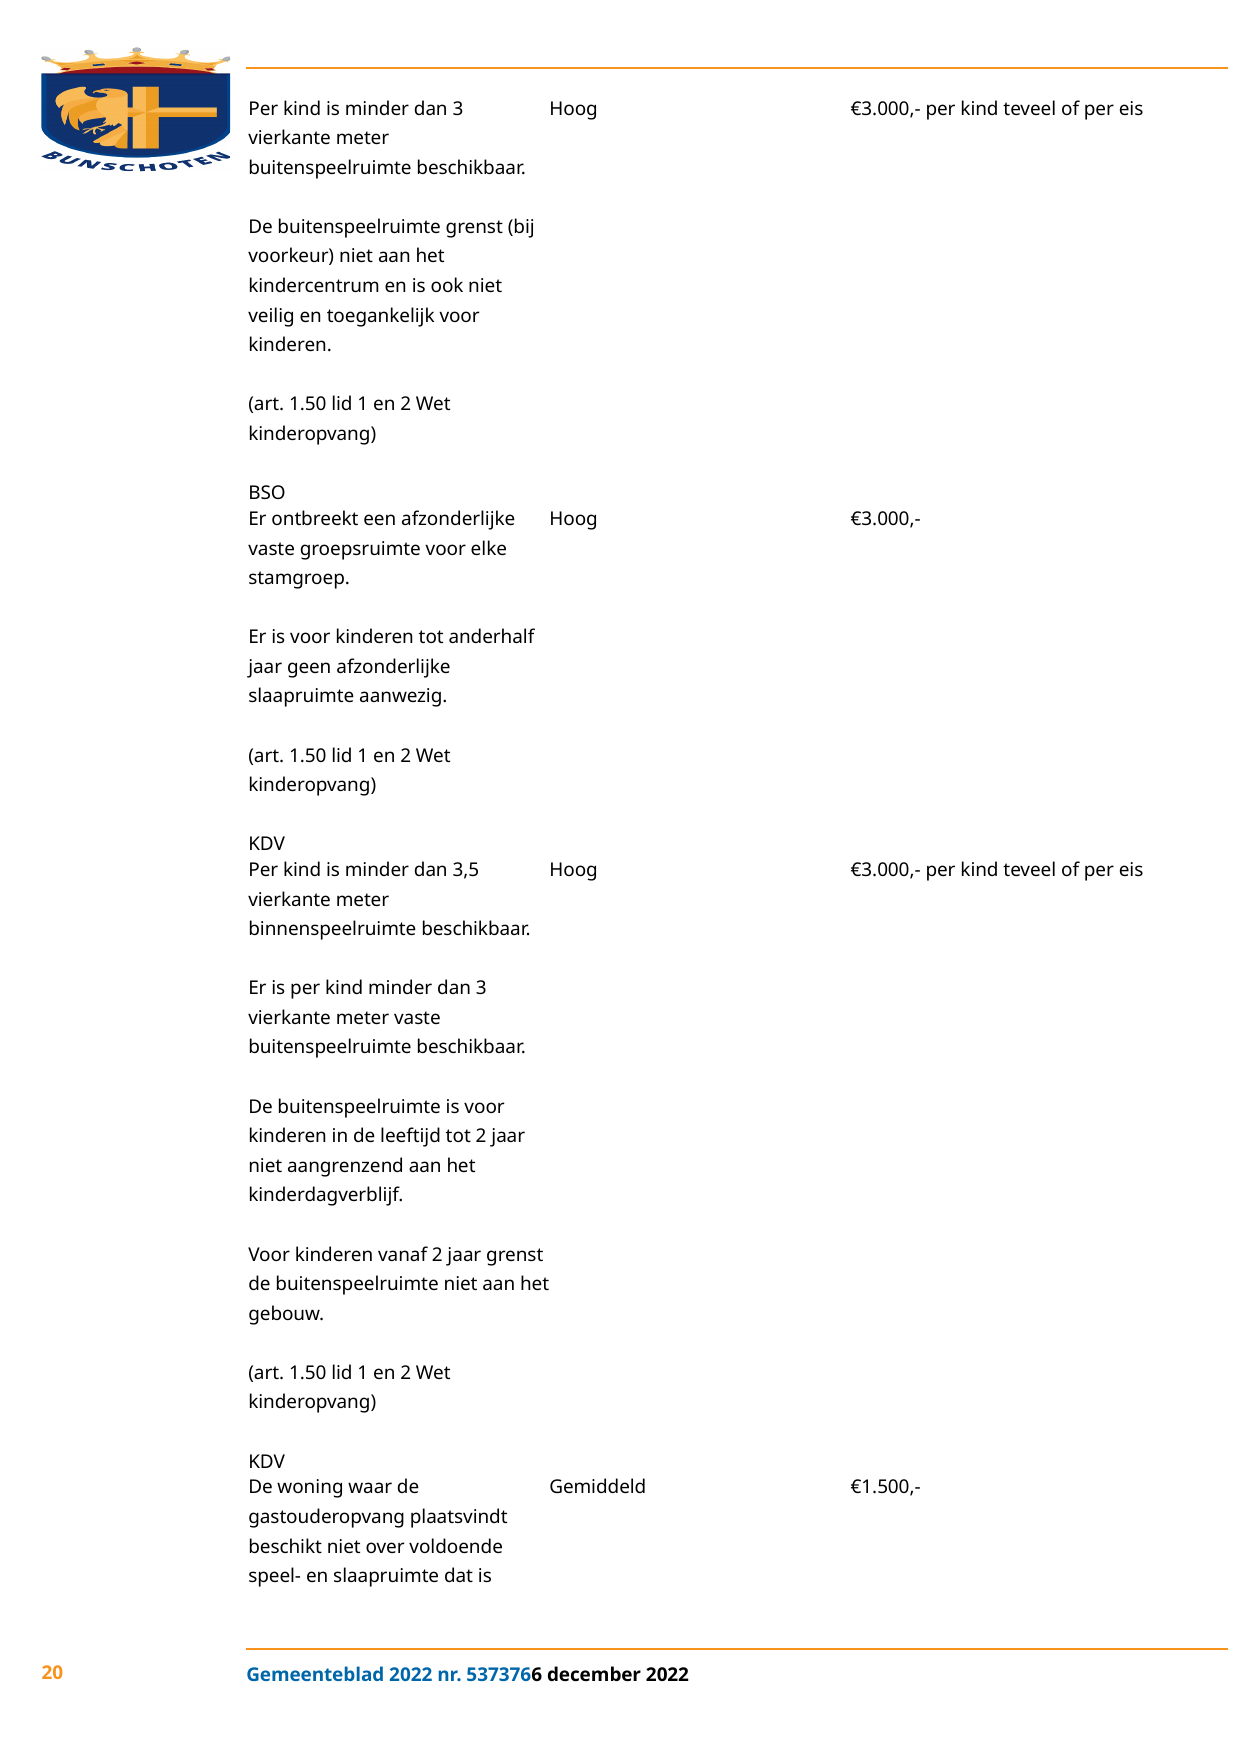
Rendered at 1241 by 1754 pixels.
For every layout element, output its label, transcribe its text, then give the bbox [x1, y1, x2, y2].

table_cell Gemiddeld [549, 1474, 850, 1588]
table_cell Er ontbreekt een afzonderlijke vaste groepsruimte voor elke stamgroep. Er is voor kinderen tot anderhalf jaar geen afzonderlijke slaapruimte aanwezig. (art. 1.50 lid 1 en 2 Wet kinderopvang) KDV [248, 505, 549, 856]
table_cell €3.000,- per kind teveel of per eis [850, 95, 1152, 505]
table_cell Per kind is minder dan 3 vierkante meter buitenspeelruimte beschikbaar. De buitenspeelruimte grenst (bij voorkeur) niet aan het kindercentrum en is ook niet veilig en toegankelijk voor kinderen. (art. 1.50 lid 1 en 2 Wet kinderopvang) BSO [248, 95, 549, 505]
table_cell Hoog [549, 856, 850, 1474]
table_cell €3.000,- [850, 505, 1152, 856]
picture [41, 47, 231, 172]
table_cell €1.500,- [850, 1474, 1152, 1588]
table_cell Hoog [549, 505, 850, 856]
table_cell Per kind is minder dan 3,5 vierkante meter binnenspeelruimte beschikbaar. Er is per kind minder dan 3 vierkante meter vaste buitenspeelruimte beschikbaar. De buitenspeelruimte is voor kinderen in de leeftijd tot 2 jaar niet aangrenzend aan het kinderdagverblijf. Voor kinderen vanaf 2 jaar grenst de buitenspeelruimte niet aan het gebouw. (art. 1.50 lid 1 en 2 Wet kinderopvang) KDV [248, 856, 549, 1474]
table_cell Hoog [549, 95, 850, 505]
table_cell €3.000,- per kind teveel of per eis [850, 856, 1152, 1474]
table_cell De woning waar de gastouderopvang plaatsvindt beschikt niet over voldoende speel- en slaapruimte dat is [248, 1474, 549, 1588]
